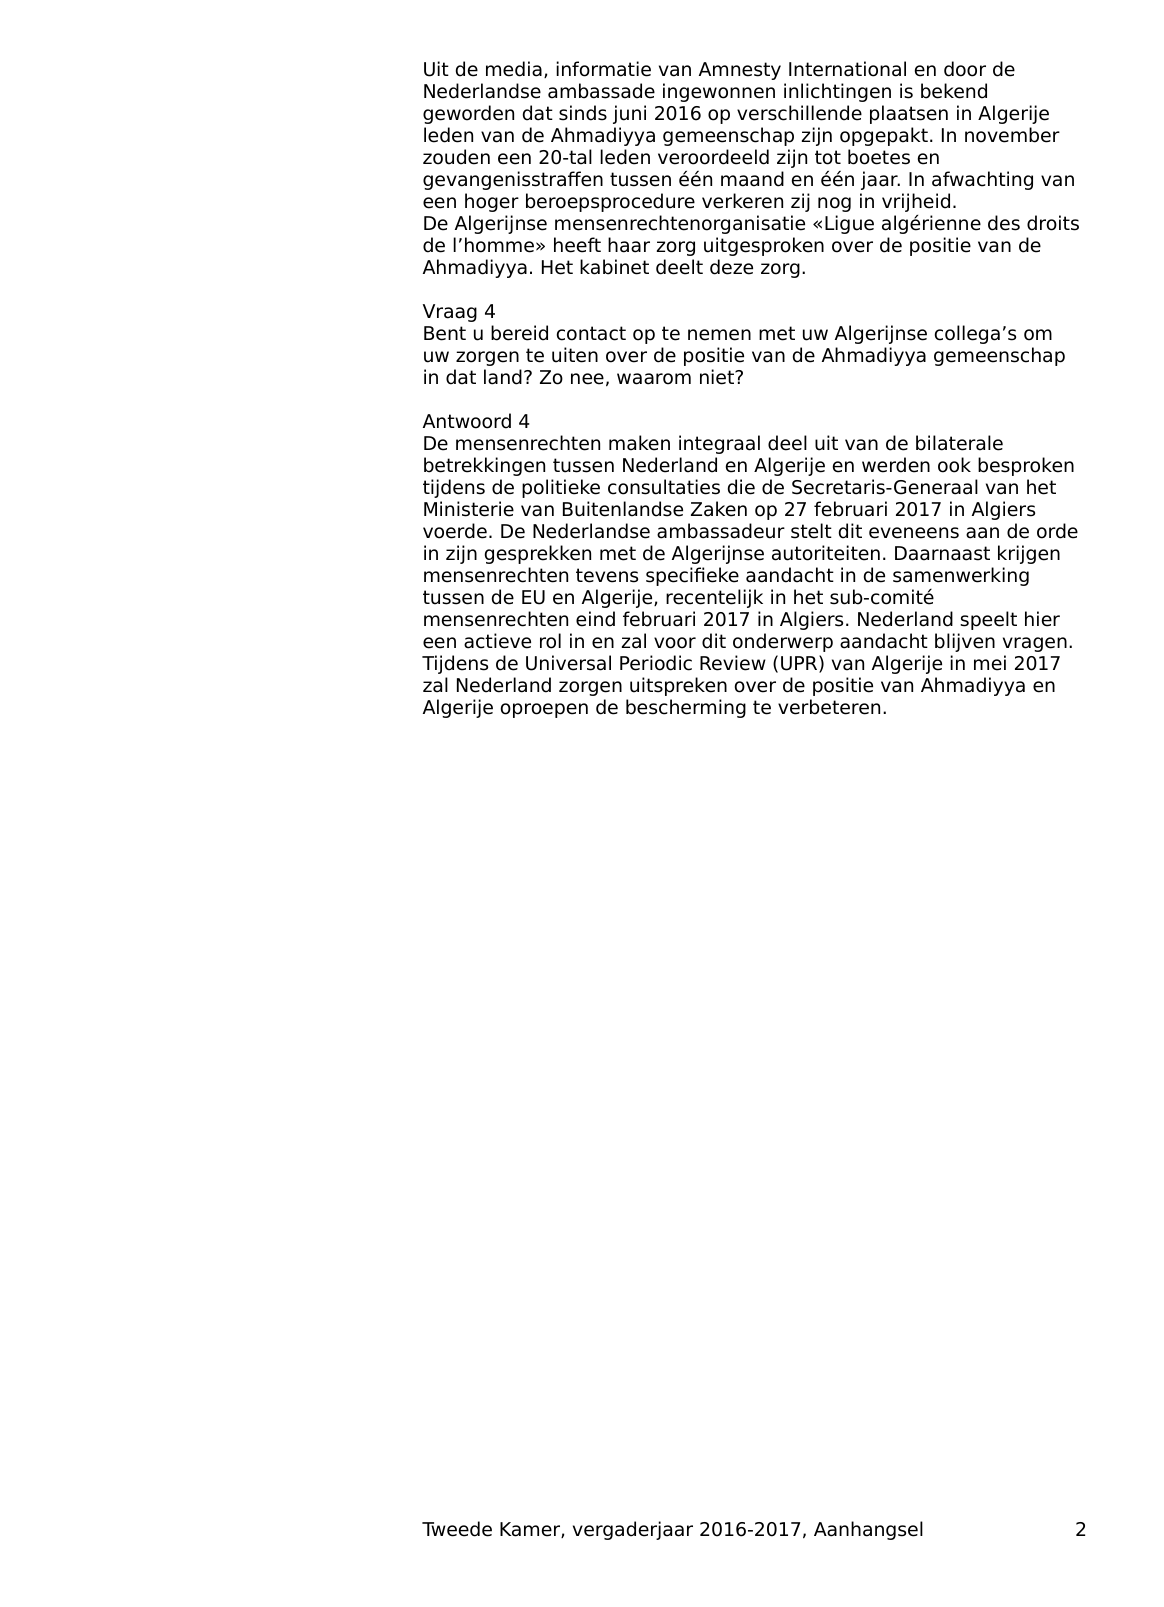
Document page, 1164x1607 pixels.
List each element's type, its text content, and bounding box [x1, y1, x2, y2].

text Antwoord 4 [422, 411, 1087, 433]
text Uit de media, informatie van Amnesty International en door de Nederlandse ambassade ingewonnen inlichtingen is bekend geworden dat sinds juni 2016 op verschillende plaatsen in Algerije leden van de Ahmadiyya gemeenschap zijn opgepakt. In november zouden een 20-tal leden veroordeeld zijn tot boetes en gevangenisstraffen tussen één maand en één jaar. In afwachting van een hoger beroepsprocedure verkeren zij nog in vrijheid. [422, 59, 1087, 213]
text Bent u bereid contact op te nemen met uw Algerijnse collega’s om uw zorgen te uiten over de positie van de Ahmadiyya gemeenschap in dat land? Zo nee, waarom niet? [422, 323, 1087, 389]
text Tijdens de Universal Periodic Review (UPR) van Algerije in mei 2017 zal Nederland zorgen uitspreken over de positie van Ahmadiyya en Algerije oproepen de bescherming te verbeteren. [422, 653, 1087, 719]
text Vraag 4 [422, 301, 1087, 323]
text De mensenrechten maken integraal deel uit van de bilaterale betrekkingen tussen Nederland en Algerije en werden ook besproken tijdens de politieke consultaties die de Secretaris-Generaal van het Ministerie van Buitenlandse Zaken op 27 februari 2017 in Algiers voerde. De Nederlandse ambassadeur stelt dit eveneens aan de orde in zijn gesprekken met de Algerijnse autoriteiten. Daarnaast krijgen mensenrechten tevens specifieke aandacht in de samenwerking tussen de EU en Algerije, recentelijk in het sub-comité mensenrechten eind februari 2017 in Algiers. Nederland speelt hier een actieve rol in en zal voor dit onderwerp aandacht blijven vragen. [422, 433, 1087, 653]
text De Algerijnse mensenrechtenorganisatie «Ligue algérienne des droits de l’homme» heeft haar zorg uitgesproken over de positie van de Ahmadiyya. Het kabinet deelt deze zorg. [422, 213, 1087, 279]
